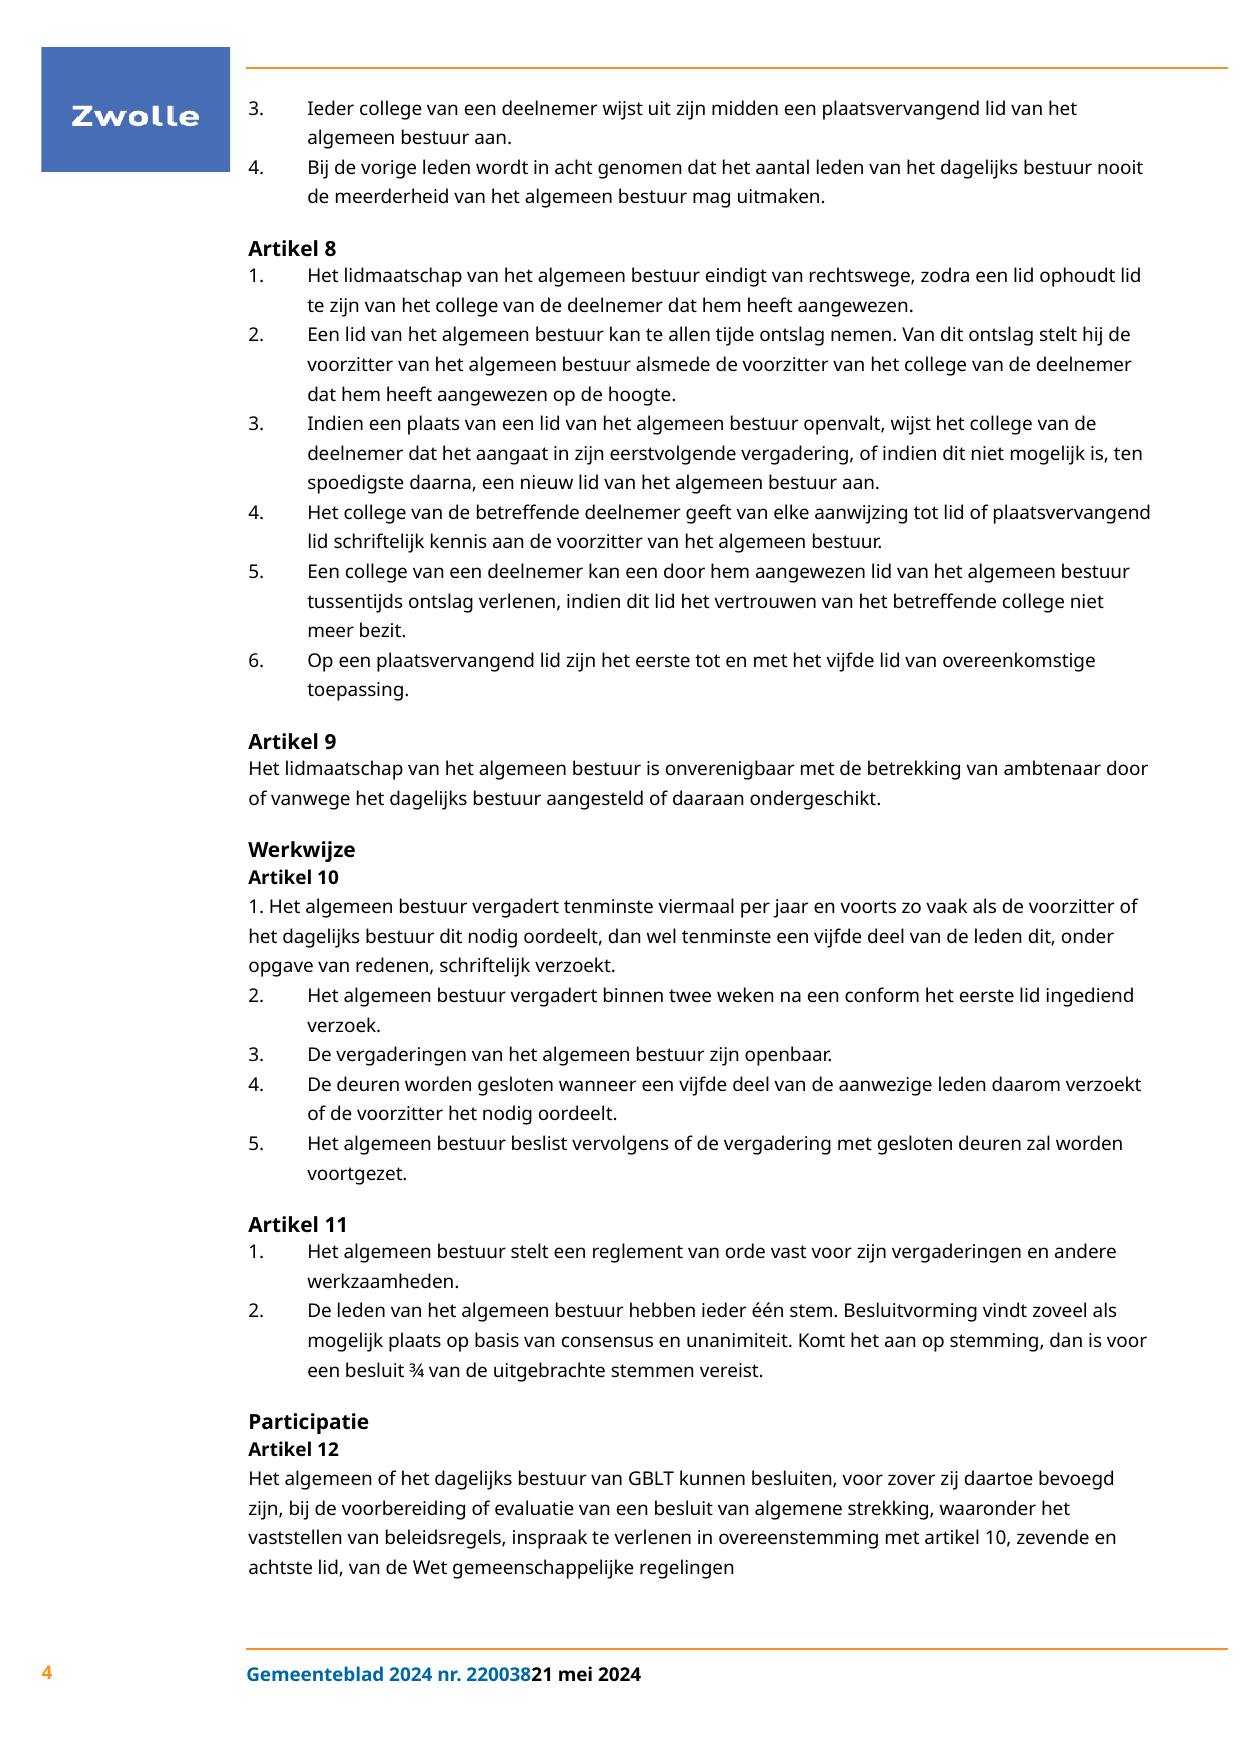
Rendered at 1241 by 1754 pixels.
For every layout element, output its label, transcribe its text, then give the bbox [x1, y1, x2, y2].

text Werkwijze [248, 835, 1152, 864]
list De vergaderingen van het algemeen bestuur zijn openbaar. [248, 1041, 1152, 1067]
text Participatie [248, 1407, 1152, 1436]
list Bij de vorige leden wordt in acht genomen dat het aantal leden van het dagelijks bestuur nooit de meerderheid van het algemeen bestuur mag uitmaken. [248, 154, 1152, 209]
list Het algemeen bestuur stelt een reglement van orde vast voor zijn vergaderingen en andere werkzaamheden. [248, 1238, 1152, 1294]
text Artikel 9 [248, 727, 1152, 755]
list Het algemeen bestuur vergadert binnen twee weken na een conform het eerste lid ingediend verzoek. [248, 982, 1152, 1037]
text Artikel 12 [248, 1436, 1152, 1461]
list Een lid van het algemeen bestuur kan te allen tijde ontslag nemen. Van dit ontslag stelt hij de voorzitter van het algemeen bestuur alsmede de voorzitter van het college van de deelnemer dat hem heeft aangewezen op de hoogte. [248, 322, 1152, 406]
text Het lidmaatschap van het algemeen bestuur is onverenigbaar met de betrekking van ambtenaar door of vanwege het dagelijks bestuur aangesteld of daaraan ondergeschikt. [248, 755, 1152, 811]
list De leden van het algemeen bestuur hebben ieder één stem. Besluitvorming vindt zoveel als mogelijk plaats op basis van consensus en unanimiteit. Komt het aan op stemming, dan is voor een besluit ¾ van de uitgebrachte stemmen vereist. [248, 1298, 1152, 1383]
text Artikel 10 [248, 864, 1152, 889]
list Op een plaatsvervangend lid zijn het eerste tot en met het vijfde lid van overeenkomstige toepassing. [248, 647, 1152, 702]
list Ieder college van een deelnemer wijst uit zijn midden een plaatsvervangend lid van het algemeen bestuur aan. [248, 95, 1152, 150]
text Artikel 8 [248, 234, 1152, 262]
list Het algemeen bestuur beslist vervolgens of de vergadering met gesloten deuren zal worden voortgezet. [248, 1130, 1152, 1185]
text Artikel 11 [248, 1210, 1152, 1238]
text zijn, bij de voorbereiding of evaluatie van een besluit van algemene strekking, waaronder het vaststellen van beleidsregels, inspraak te verlenen in overeenstemming met artikel 10, zevende en achtste lid, van de Wet gemeenschappelijke regelingen [248, 1495, 1152, 1580]
list Het college van de betreffende deelnemer geeft van elke aanwijzing tot lid of plaatsvervangend lid schriftelijk kennis aan de voorzitter van het algemeen bestuur. [248, 499, 1152, 554]
text 1. Het algemeen bestuur vergadert tenminste viermaal per jaar en voorts zo vaak als de voorzitter of het dagelijks bestuur dit nodig oordeelt, dan wel tenminste een vijfde deel van de leden dit, onder opgave van redenen, schriftelijk verzoekt. [248, 893, 1152, 978]
picture [41, 47, 231, 172]
list Het lidmaatschap van het algemeen bestuur eindigt van rechtswege, zodra een lid ophoudt lid te zijn van het college van de deelnemer dat hem heeft aangewezen. [248, 262, 1152, 318]
text Het algemeen of het dagelijks bestuur van GBLT kunnen besluiten, voor zover zij daartoe bevoegd [248, 1465, 1152, 1491]
list Een college van een deelnemer kan een door hem aangewezen lid van het algemeen bestuur tussentijds ontslag verlenen, indien dit lid het vertrouwen van het betreffende college niet meer bezit. [248, 558, 1152, 643]
list De deuren worden gesloten wanneer een vijfde deel van de aanwezige leden daarom verzoekt of de voorzitter het nodig oordeelt. [248, 1071, 1152, 1126]
list Indien een plaats van een lid van het algemeen bestuur openvalt, wijst het college van de deelnemer dat het aangaat in zijn eerstvolgende vergadering, of indien dit niet mogelijk is, ten spoedigste daarna, een nieuw lid van het algemeen bestuur aan. [248, 410, 1152, 495]
